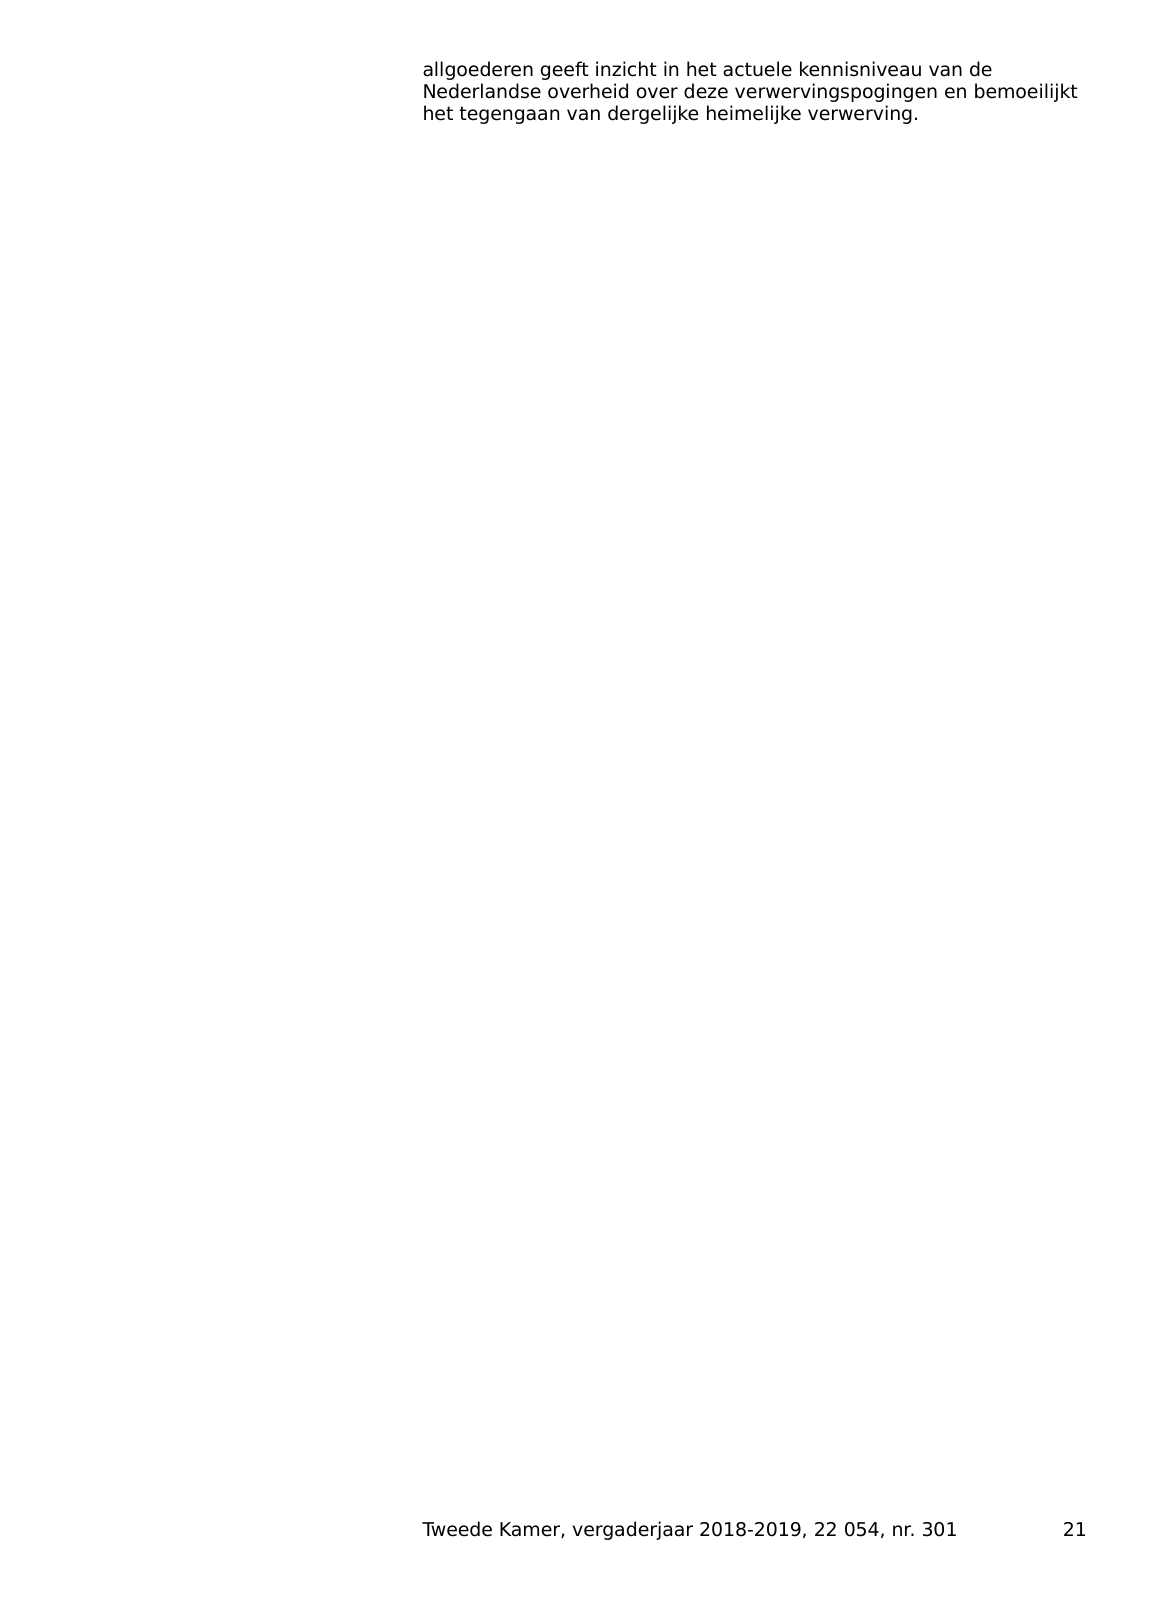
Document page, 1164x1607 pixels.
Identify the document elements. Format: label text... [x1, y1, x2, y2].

text allgoederen geeft inzicht in het actuele kennisniveau van de Nederlandse overheid over deze verwervingspogingen en bemoeilijkt het tegengaan van dergelijke heimelijke verwerving. [422, 59, 1087, 125]
